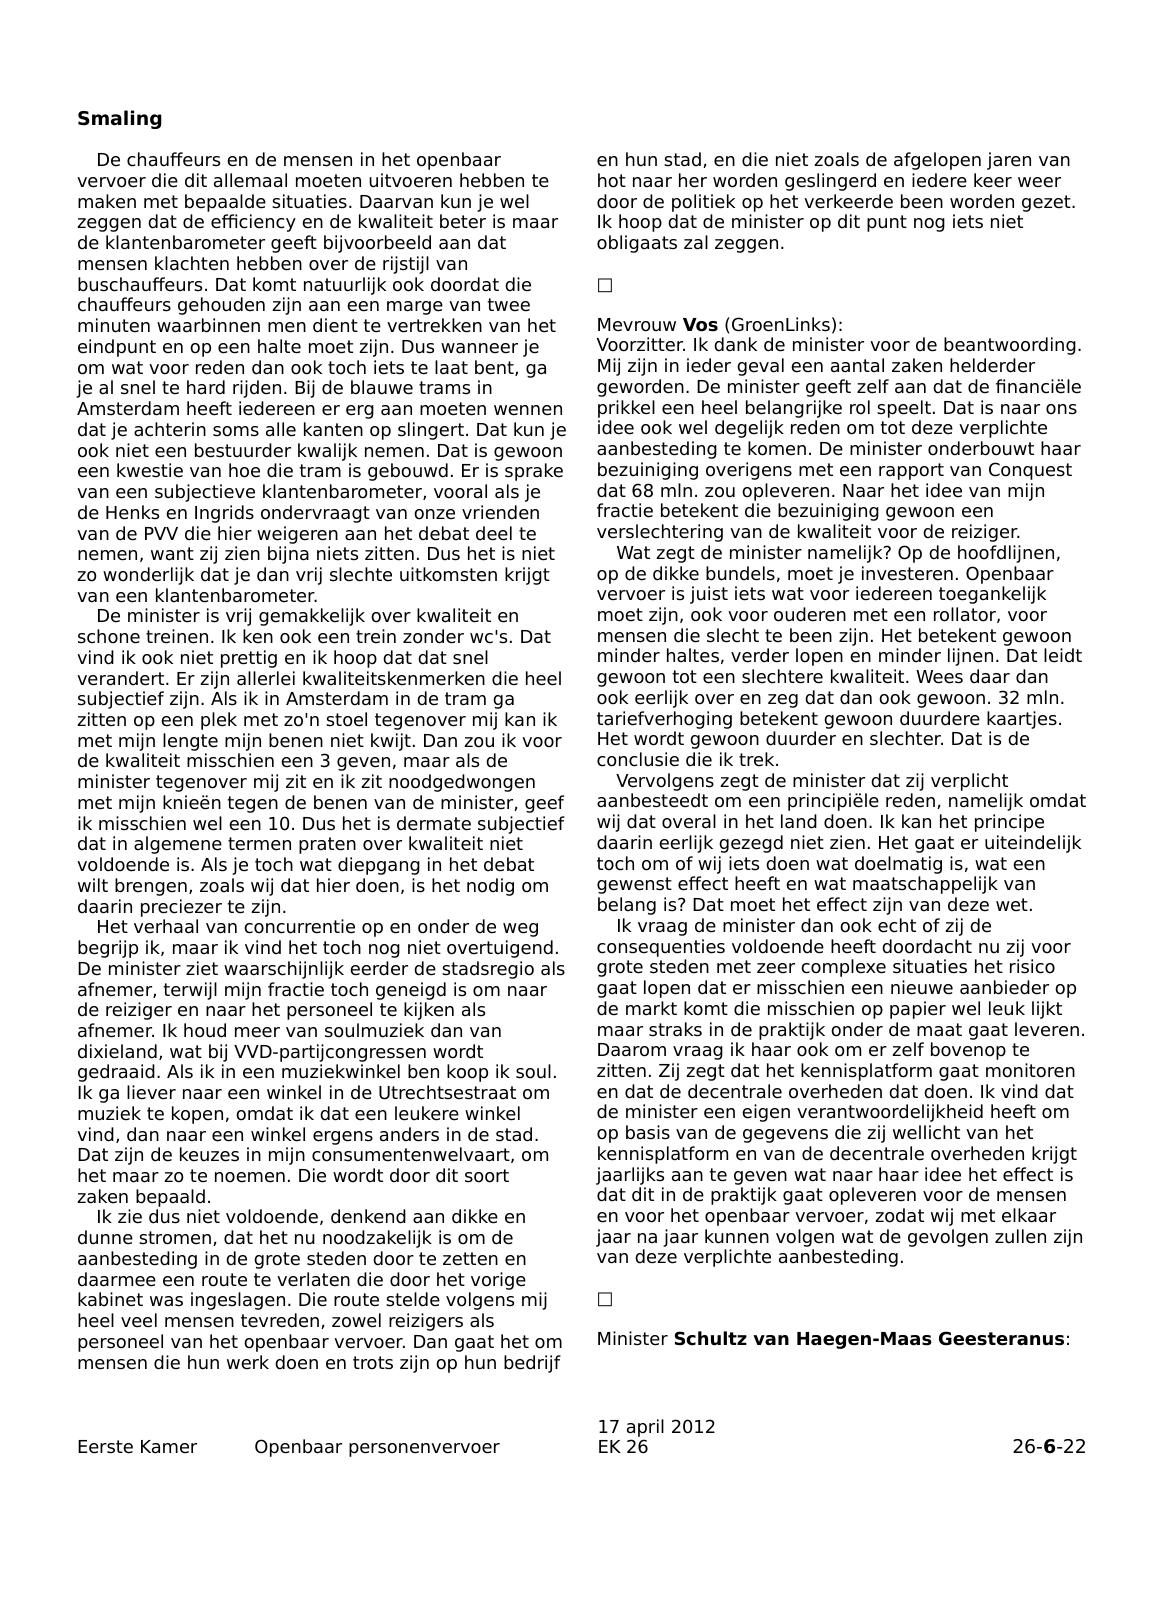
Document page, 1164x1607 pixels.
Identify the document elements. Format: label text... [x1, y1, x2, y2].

text Vervolgens zegt de minister dat zij verplicht aanbesteedt om een principiële reden, namelijk omdat wij dat overal in het land doen. Ik kan het principe daarin eerlijk gezegd niet zien. Het gaat er uiteindelijk toch om of wij iets doen wat doelmatig is, wat een gewenst effect heeft en wat maatschappelijk van belang is? Dat moet het effect zijn van deze wet. [596, 771, 1087, 916]
text Mevrouw Vos (GroenLinks): [596, 314, 1087, 335]
text □ [596, 1288, 1087, 1309]
text Voorzitter. Ik dank de minister voor de beantwoording. Mij zijn in ieder geval een aantal zaken helderder geworden. De minister geeft zelf aan dat de financiële prikkel een heel belangrijke rol speelt. Dat is naar ons idee ook wel degelijk reden om tot deze verplichte aanbesteding te komen. De minister onderbouwt haar bezuiniging overigens met een rapport van Conquest dat 68 mln. zou opleveren. Naar het idee van mijn fractie betekent die bezuiniging gewoon een verslechtering van de kwaliteit voor de reiziger. [596, 335, 1087, 543]
text en hun stad, en die niet zoals de afgelopen jaren van hot naar her worden geslingerd en iedere keer weer door de politiek op het verkeerde been worden gezet. Ik hoop dat de minister op dit punt nog iets niet obligaats zal zeggen. [596, 150, 1087, 254]
text Het verhaal van concurrentie op en onder de weg begrijp ik, maar ik vind het toch nog niet overtuigend. De minister ziet waarschijnlijk eerder de stadsregio als afnemer, terwijl mijn fractie toch geneigd is om naar de reiziger en naar het personeel te kijken als afnemer. Ik houd meer van soulmuziek dan van dixieland, wat bij VVD-partijcongressen wordt gedraaid. Als ik in een muziekwinkel ben koop ik soul. Ik ga liever naar een winkel in de Utrechtsestraat om muziek te kopen, omdat ik dat een leukere winkel vind, dan naar een winkel ergens anders in de stad. Dat zijn de keuzes in mijn consumentenwelvaart, om het maar zo te noemen. Die wordt door dit soort zaken bepaald. [77, 917, 567, 1207]
text De minister is vrij gemakkelijk over kwaliteit en schone treinen. Ik ken ook een trein zonder wc's. Dat vind ik ook niet prettig en ik hoop dat dat snel verandert. Er zijn allerlei kwaliteitskenmerken die heel subjectief zijn. Als ik in Amsterdam in de tram ga zitten op een plek met zo'n stoel tegenover mij kan ik met mijn lengte mijn benen niet kwijt. Dan zou ik voor de kwaliteit misschien een 3 geven, maar als de minister tegenover mij zit en ik zit noodgedwongen met mijn knieën tegen de benen van de minister, geef ik misschien wel een 10. Dus het is dermate subjectief dat in algemene termen praten over kwaliteit niet voldoende is. Als je toch wat diepgang in het debat wilt brengen, zoals wij dat hier doen, is het nodig om daarin preciezer te zijn. [77, 606, 567, 917]
text □ [596, 274, 1087, 294]
text Ik zie dus niet voldoende, denkend aan dikke en dunne stromen, dat het nu noodzakelijk is om de aanbesteding in de grote steden door te zetten en daarmee een route te verlaten die door het vorige kabinet was ingeslagen. Die route stelde volgens mij heel veel mensen tevreden, zowel reizigers als personeel van het openbaar vervoer. Dan gaat het om mensen die hun werk doen en trots zijn op hun bedrijf [77, 1207, 567, 1373]
text Minister Schultz van Haegen-Maas Geesteranus: [596, 1329, 1087, 1349]
text De chauffeurs en de mensen in het openbaar vervoer die dit allemaal moeten uitvoeren hebben te maken met bepaalde situaties. Daarvan kun je wel zeggen dat de efficiency en de kwaliteit beter is maar de klantenbarometer geeft bijvoorbeeld aan dat mensen klachten hebben over de rijstijl van buschauffeurs. Dat komt natuurlijk ook doordat die chauffeurs gehouden zijn aan een marge van twee minuten waarbinnen men dient te vertrekken van het eindpunt en op een halte moet zijn. Dus wanneer je om wat voor reden dan ook toch iets te laat bent, ga je al snel te hard rijden. Bij de blauwe trams in Amsterdam heeft iedereen er erg aan moeten wennen dat je achterin soms alle kanten op slingert. Dat kun je ook niet een bestuurder kwalijk nemen. Dat is gewoon een kwestie van hoe die tram is gebouwd. Er is sprake van een subjectieve klantenbarometer, vooral als je de Henks en Ingrids ondervraagt van onze vrienden van de PVV die hier weigeren aan het debat deel te nemen, want zij zien bijna niets zitten. Dus het is niet zo wonderlijk dat je dan vrij slechte uitkomsten krijgt van een klantenbarometer. [77, 150, 567, 606]
text Ik vraag de minister dan ook echt of zij de consequenties voldoende heeft doordacht nu zij voor grote steden met zeer complexe situaties het risico gaat lopen dat er misschien een nieuwe aanbieder op de markt komt die misschien op papier wel leuk lijkt maar straks in de praktijk onder de maat gaat leveren. Daarom vraag ik haar ook om er zelf bovenop te zitten. Zij zegt dat het kennisplatform gaat monitoren en dat de decentrale overheden dat doen. Ik vind dat de minister een eigen verantwoordelijkheid heeft om op basis van de gegevens die zij wellicht van het kennisplatform en van de decentrale overheden krijgt jaarlijks aan te geven wat naar haar idee het effect is dat dit in de praktijk gaat opleveren voor de mensen en voor het openbaar vervoer, zodat wij met elkaar jaar na jaar kunnen volgen wat de gevolgen zullen zijn van deze verplichte aanbesteding. [596, 916, 1087, 1268]
text Wat zegt de minister namelijk? Op de hoofdlijnen, op de dikke bundels, moet je investeren. Openbaar vervoer is juist iets wat voor iedereen toegankelijk moet zijn, ook voor ouderen met een rollator, voor mensen die slecht te been zijn. Het betekent gewoon minder haltes, verder lopen en minder lijnen. Dat leidt gewoon tot een slechtere kwaliteit. Wees daar dan ook eerlijk over en zeg dat dan ook gewoon. 32 mln. tariefverhoging betekent gewoon duurdere kaartjes. Het wordt gewoon duurder en slechter. Dat is de conclusie die ik trek. [596, 543, 1087, 771]
